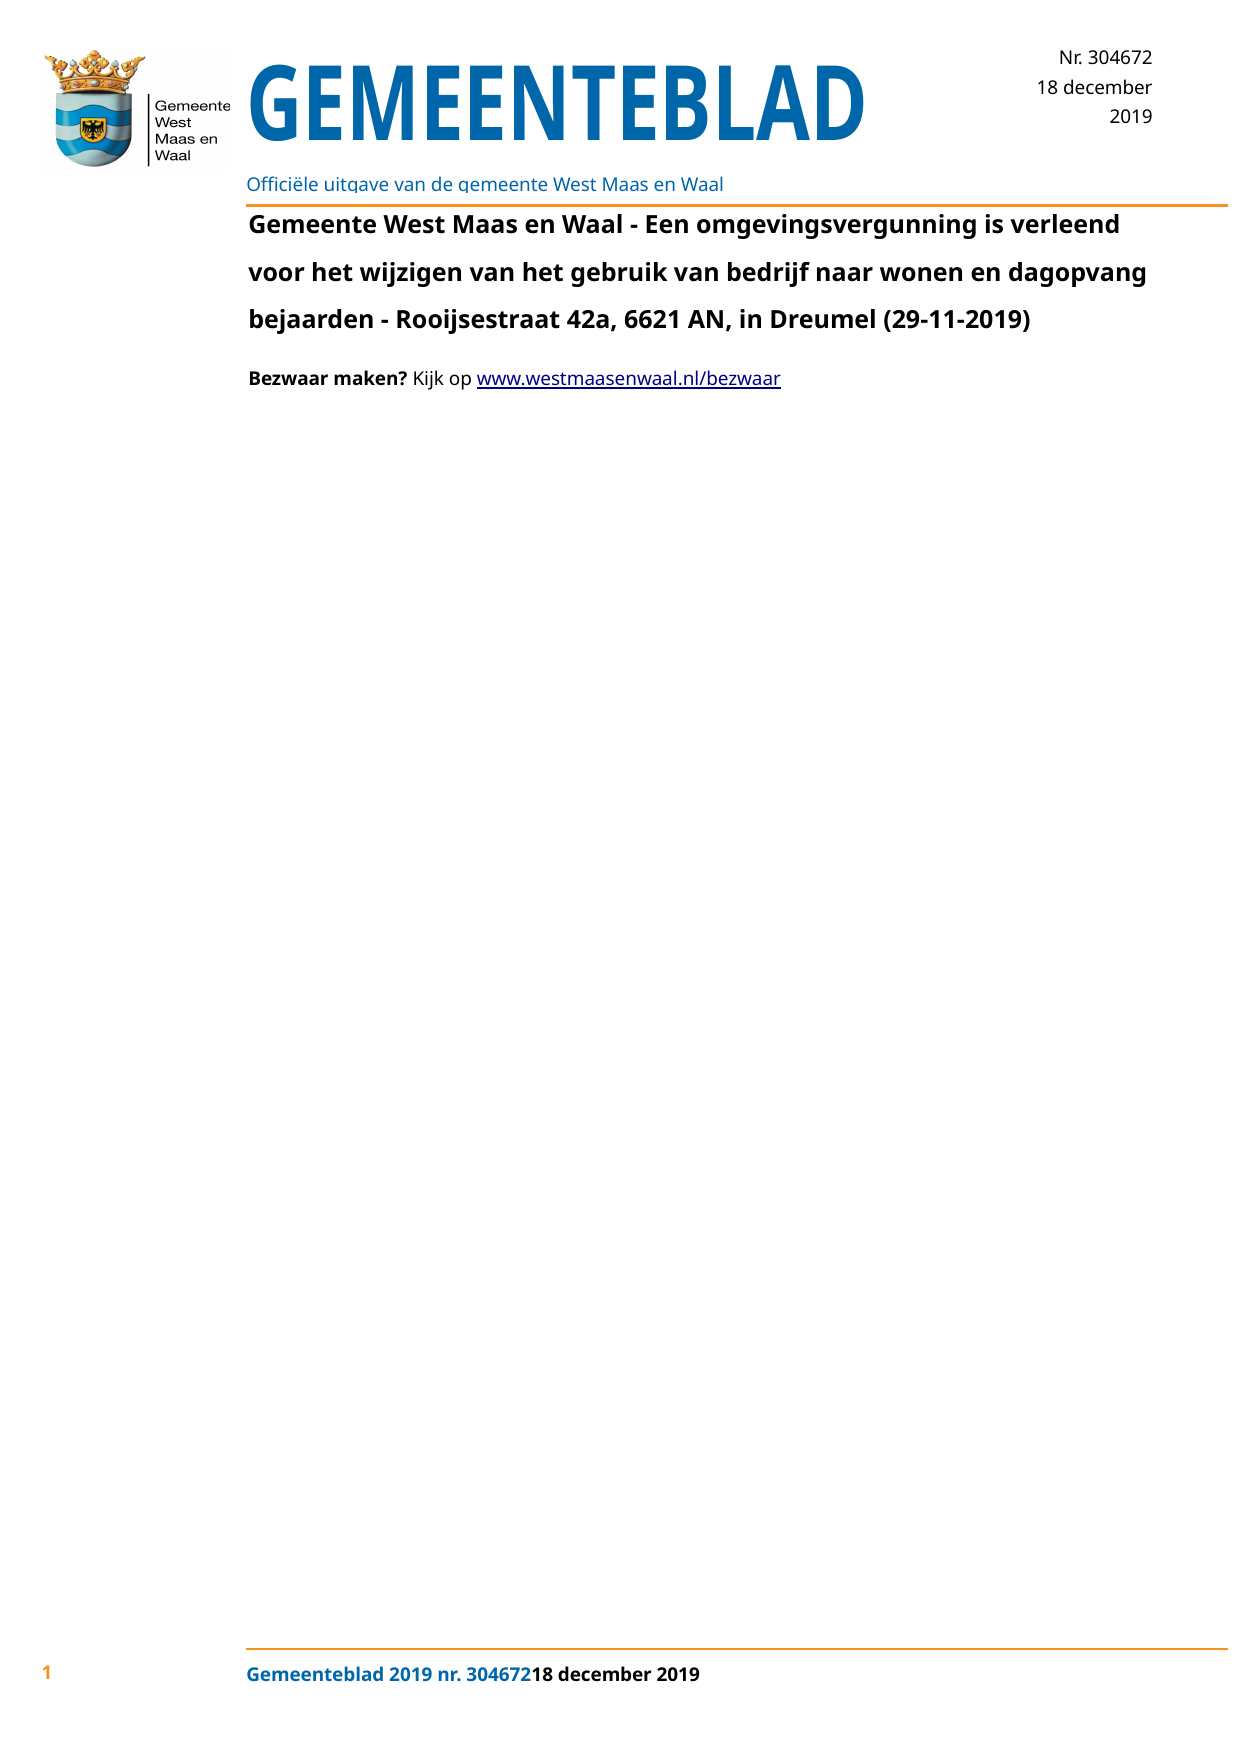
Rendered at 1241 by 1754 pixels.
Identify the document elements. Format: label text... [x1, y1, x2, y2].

picture [41, 47, 231, 172]
text Bezwaar maken? Kijk op www.westmaasenwaal.nl/bezwaar [248, 366, 1152, 391]
text Gemeente West Maas en Waal - Een omgevingsvergunning is verleend voor het wijzigen van het gebruik van bedrijf naar wonen en dagopvang bejaarden - Rooijsestraat 42a, 6621 AN, in Dreumel (29-11-2019) [248, 207, 1152, 336]
